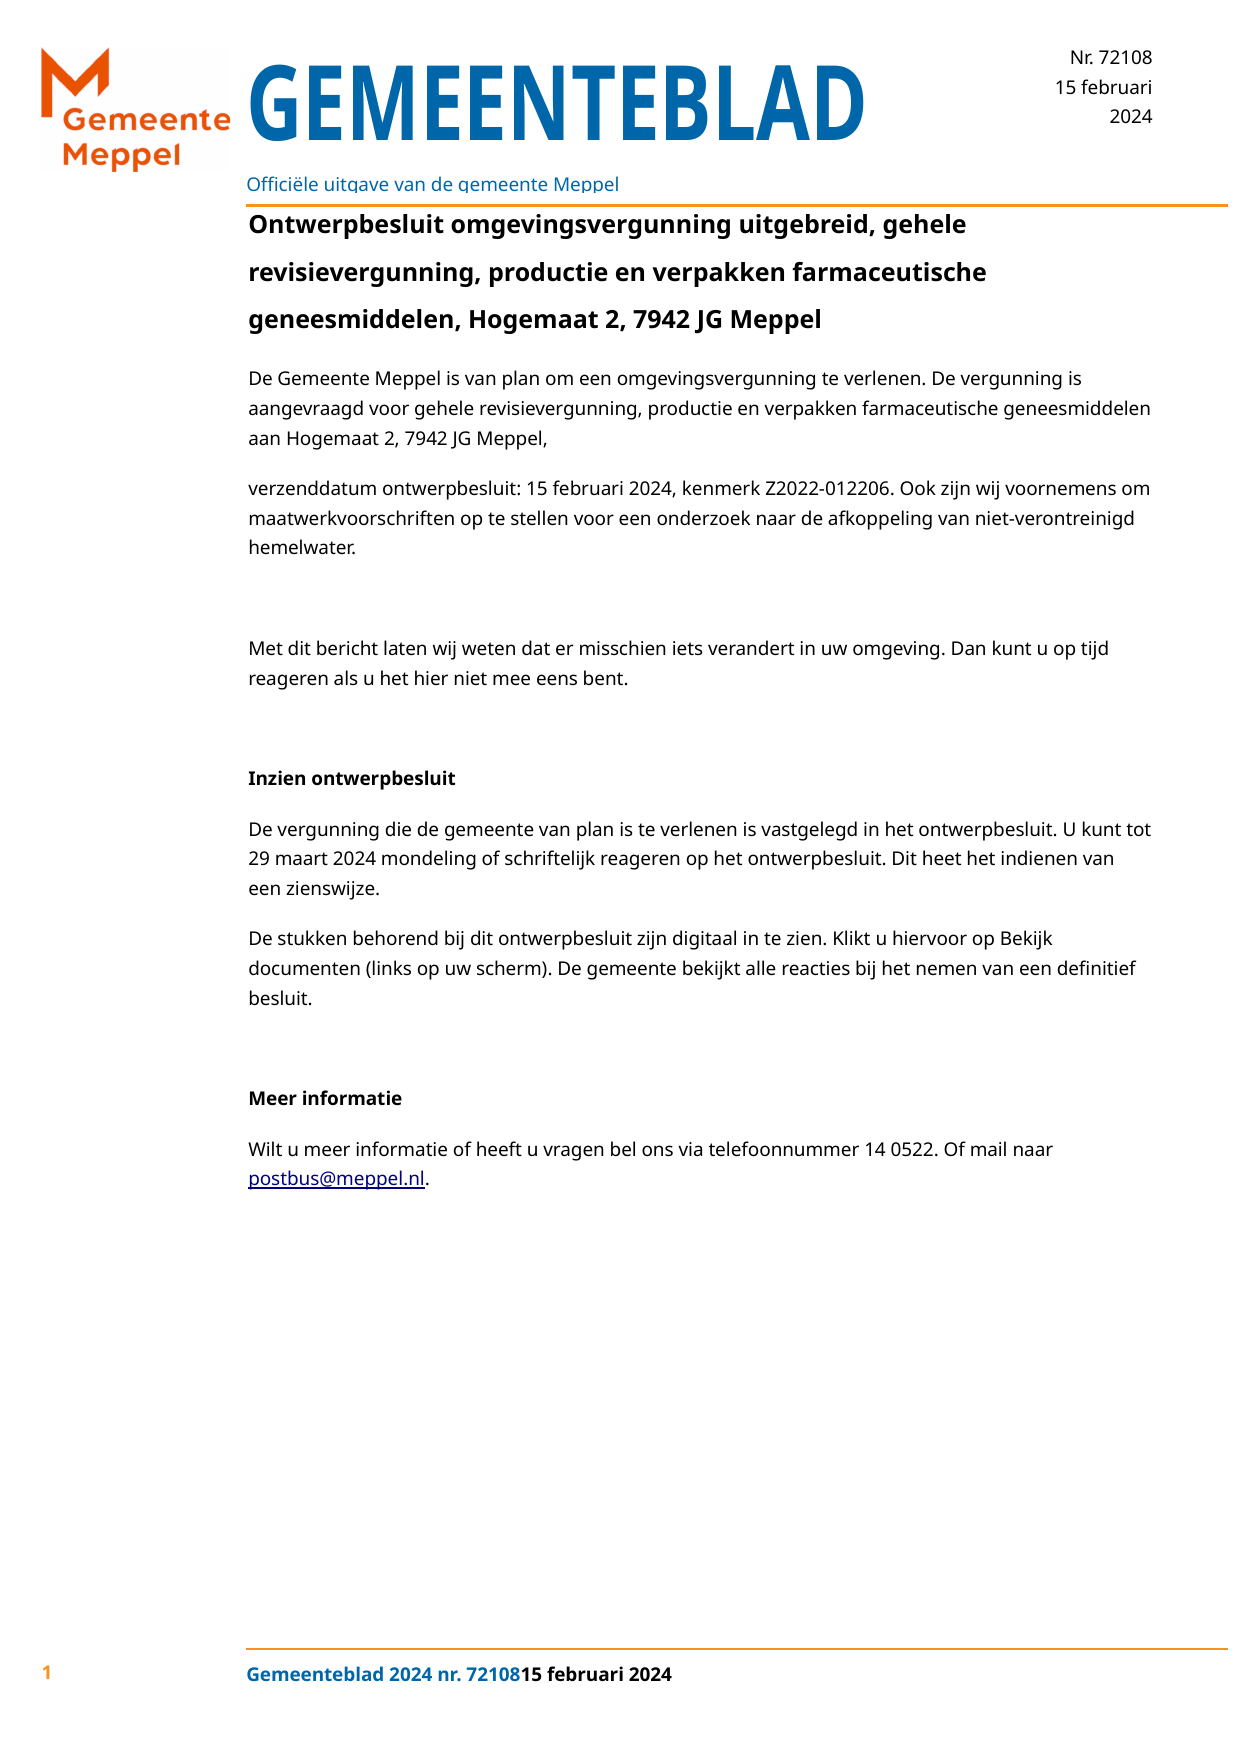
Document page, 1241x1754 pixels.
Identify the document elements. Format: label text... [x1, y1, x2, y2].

text De Gemeente Meppel is van plan om een omgevingsvergunning te verlenen. De vergunning is aangevraagd voor gehele revisievergunning, productie en verpakken farmaceutische geneesmiddelen aan Hogemaat 2, 7942 JG Meppel, [248, 366, 1152, 450]
text Ontwerpbesluit omgevingsvergunning uitgebreid, gehele revisievergunning, productie en verpakken farmaceutische geneesmiddelen, Hogemaat 2, 7942 JG Meppel [248, 207, 1152, 336]
text Inzien ontwerpbesluit [248, 766, 1152, 791]
picture [41, 47, 231, 172]
text verzenddatum ontwerpbesluit: 15 februari 2024, kenmerk Z2022-012206. Ook zijn wij voornemens om maatwerkvoorschriften op te stellen voor een onderzoek naar de afkoppeling van niet-verontreinigd hemelwater. [248, 475, 1152, 560]
text Wilt u meer informatie of heeft u vragen bel ons via telefoonnummer 14 0522. Of mail naar postbus@meppel.nl. [248, 1136, 1152, 1191]
text De vergunning die de gemeente van plan is te verlenen is vastgelegd in het ontwerpbesluit. U kunt tot 29 maart 2024 mondeling of schriftelijk reageren op het ontwerpbesluit. Dit heet het indienen van een zienswijze. [248, 816, 1152, 901]
text Meer informatie [248, 1086, 1152, 1111]
text Met dit bericht laten wij weten dat er misschien iets verandert in uw omgeving. Dan kunt u op tijd reageren als u het hier niet mee eens bent. [248, 635, 1152, 690]
text De stukken behorend bij dit ontwerpbesluit zijn digitaal in te zien. Klikt u hiervoor op Bekijk documenten (links op uw scherm). De gemeente bekijkt alle reacties bij het nemen van een definitief besluit. [248, 926, 1152, 1010]
